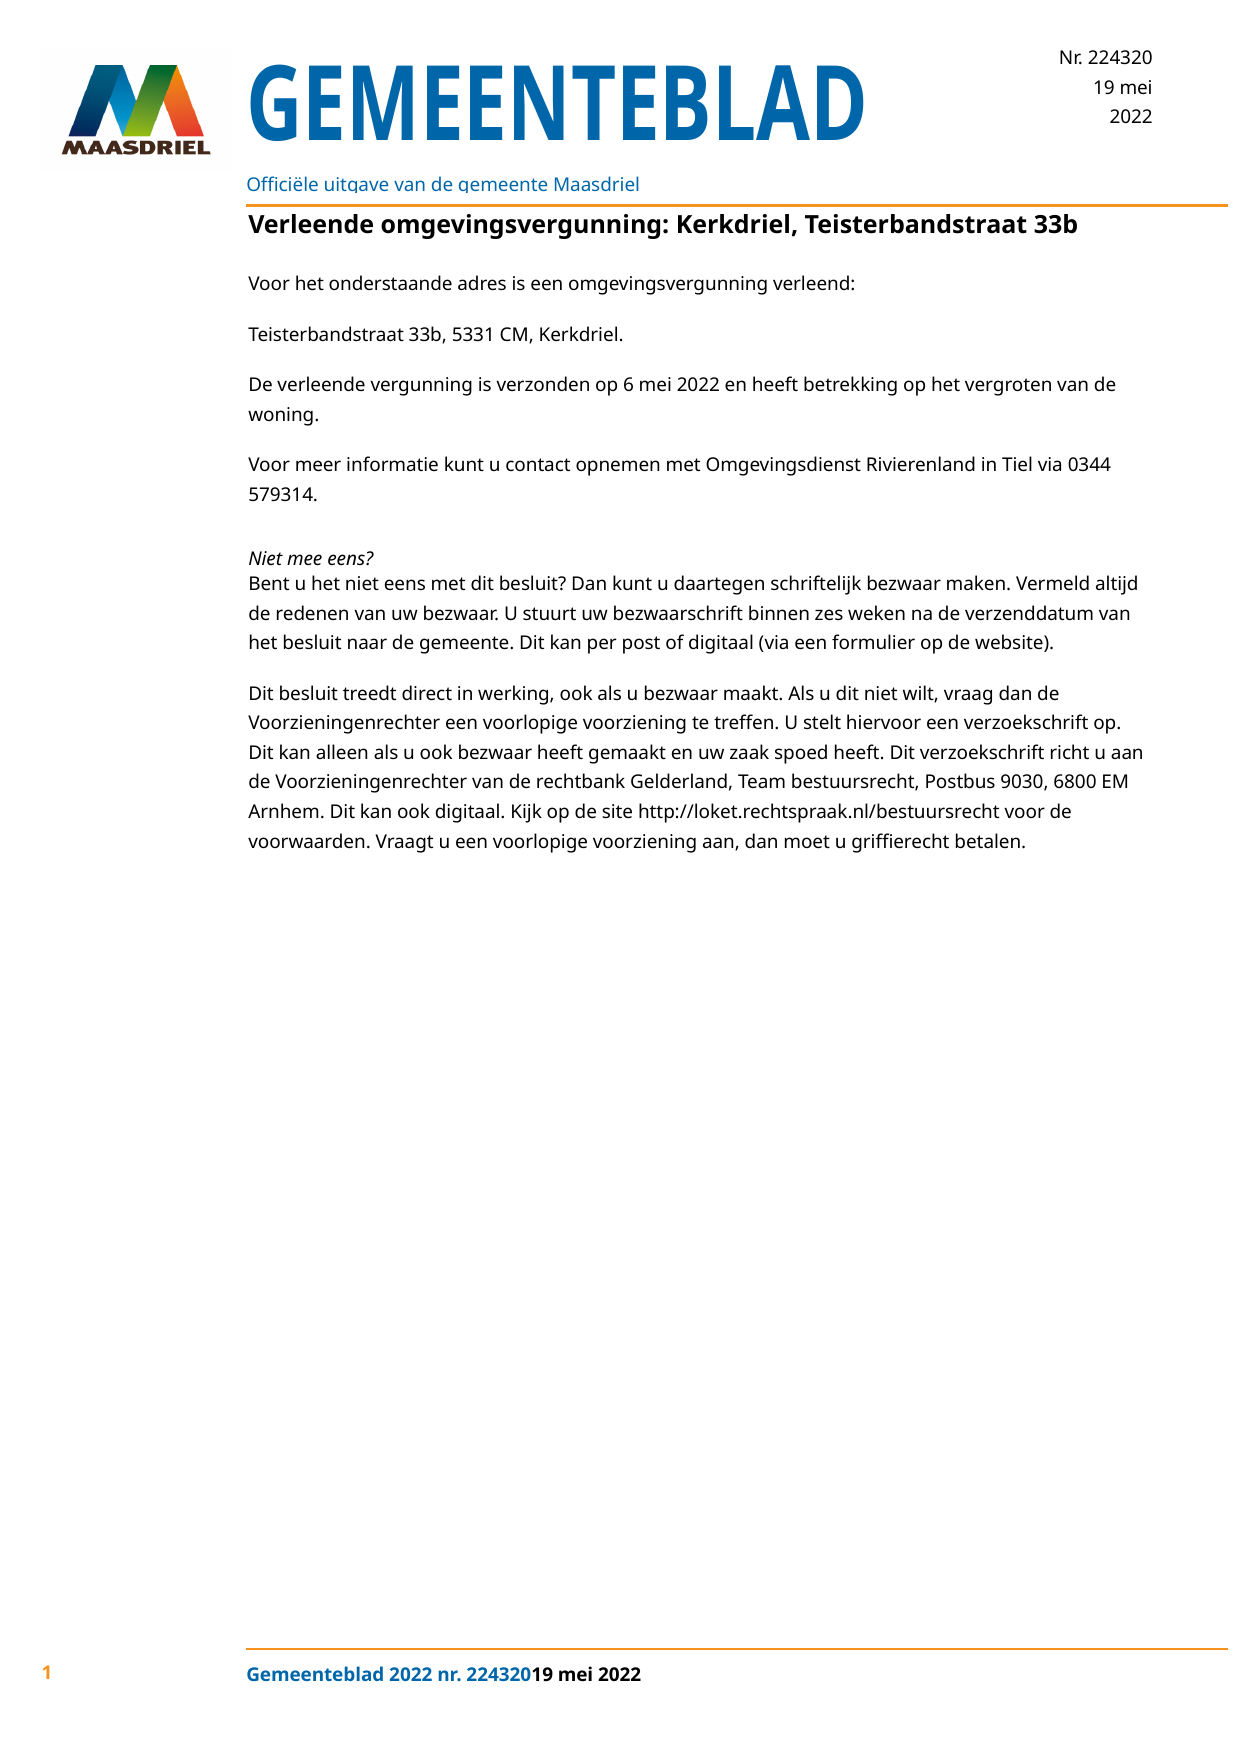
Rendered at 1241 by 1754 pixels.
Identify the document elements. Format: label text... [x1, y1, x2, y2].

text Teisterbandstraat 33b, 5331 CM, Kerkdriel. [248, 321, 1152, 346]
text Verleende omgevingsvergunning: Kerkdriel, Teisterbandstraat 33b [248, 207, 1152, 241]
text Voor meer informatie kunt u contact opnemen met Omgevingsdienst Rivierenland in Tiel via 0344 579314. [248, 451, 1152, 506]
text Niet mee eens? [248, 545, 1152, 570]
text De verleende vergunning is verzonden op 6 mei 2022 en heeft betrekking op het vergroten van de woning. [248, 371, 1152, 426]
text Dit besluit treedt direct in werking, ook als u bezwaar maakt. Als u dit niet wilt, vraag dan de Voorzieningenrechter een voorlopige voorziening te treffen. U stelt hiervoor een verzoekschrift op. Dit kan alleen als u ook bezwaar heeft gemaakt en uw zaak spoed heeft. Dit verzoekschrift richt u aan de Voorzieningenrechter van de rechtbank Gelderland, Team bestuursrecht, Postbus 9030, 6800 EM Arnhem. Dit kan ook digitaal. Kijk op de site http://loket.rechtspraak.nl/bestuursrecht voor de voorwaarden. Vraagt u een voorlopige voorziening aan, dan moet u griffierecht betalen. [248, 680, 1152, 854]
text Bent u het niet eens met dit besluit? Dan kunt u daartegen schriftelijk bezwaar maken. Vermeld altijd de redenen van uw bezwaar. U stuurt uw bezwaarschrift binnen zes weken na de verzenddatum van het besluit naar de gemeente. Dit kan per post of digitaal (via een formulier op de website). [248, 570, 1152, 655]
text Voor het onderstaande adres is een omgevingsvergunning verleend: [248, 270, 1152, 296]
picture [41, 47, 231, 172]
